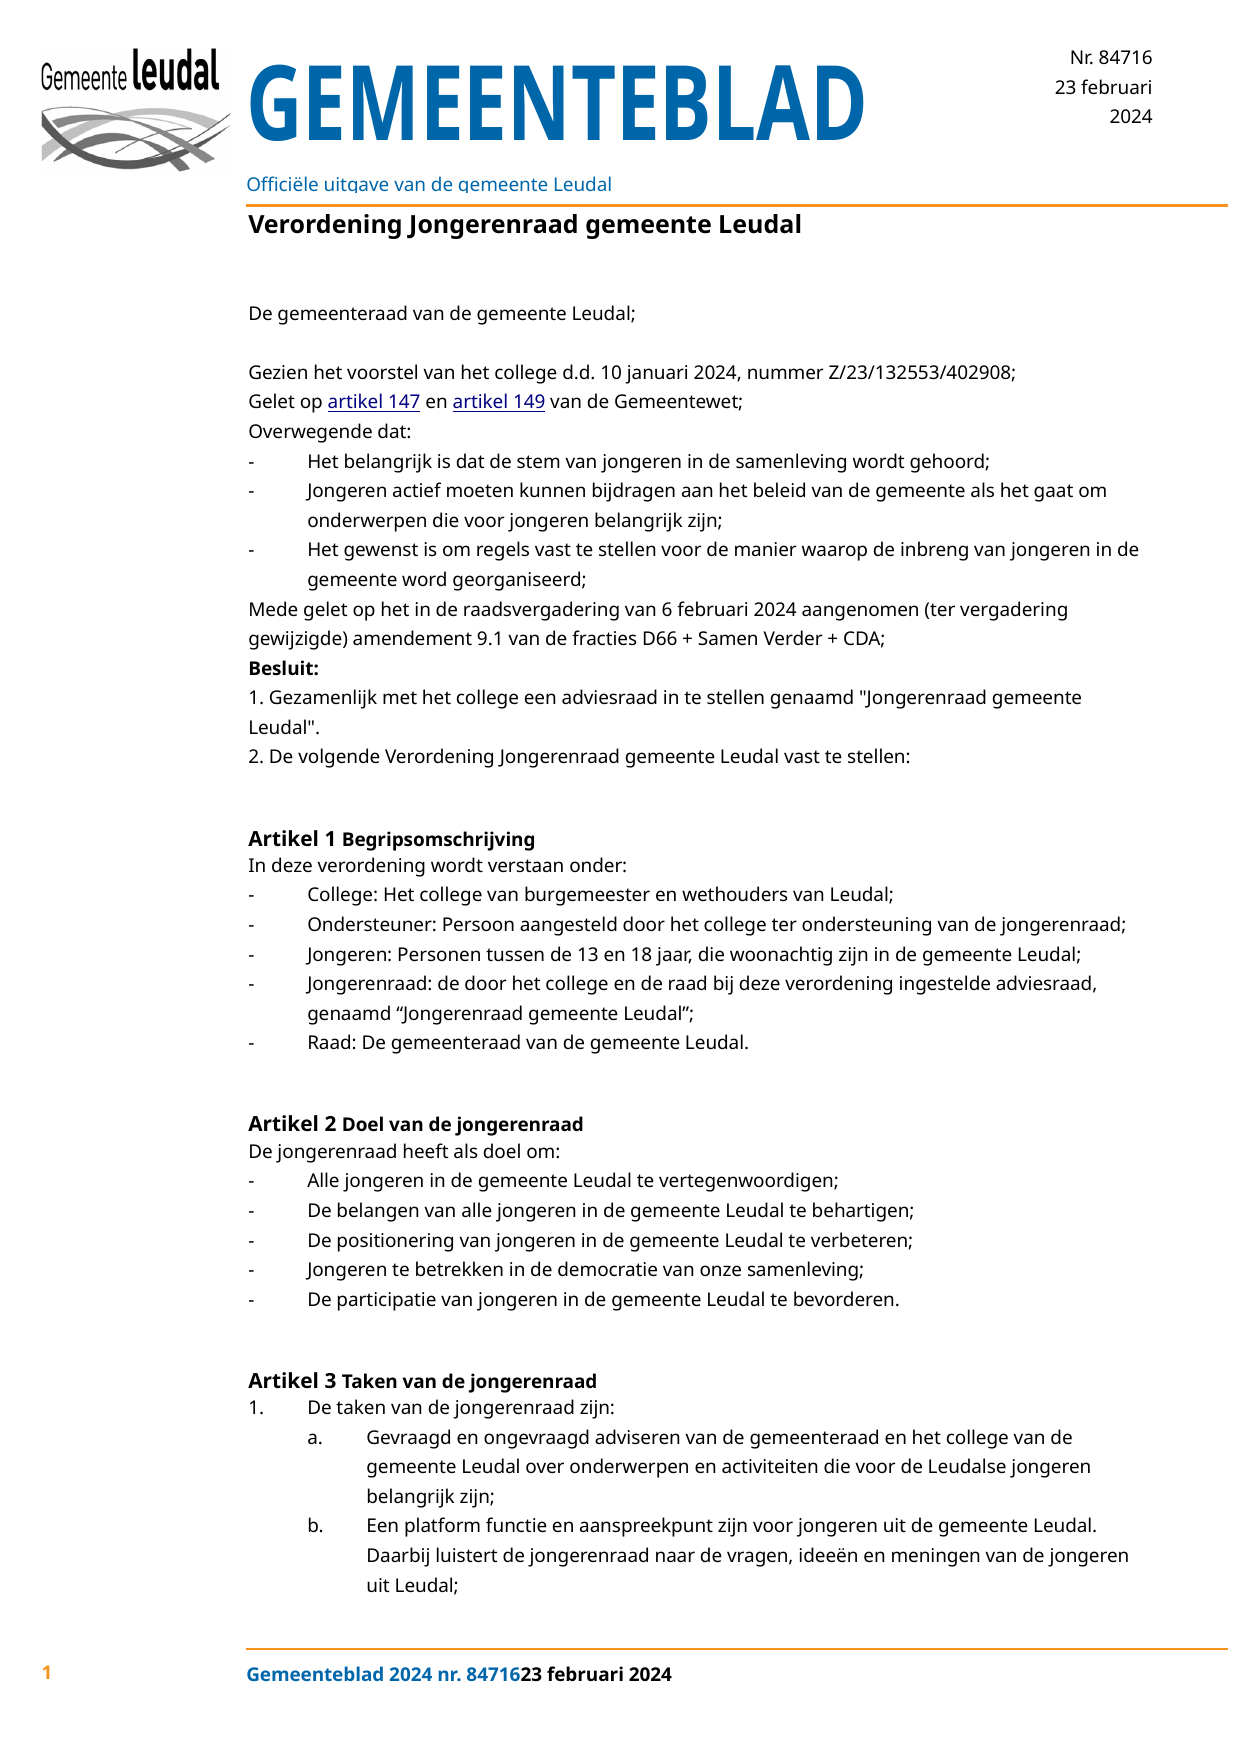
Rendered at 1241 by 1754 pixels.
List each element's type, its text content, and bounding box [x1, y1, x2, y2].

list Het gewenst is om regels vast te stellen voor de manier waarop de inbreng van jongeren in de gemeente word georganiseerd; [248, 537, 1152, 592]
text Gelet op artikel 147 en artikel 149 van de Gemeentewet; [248, 389, 1152, 414]
text De jongerenraad heeft als doel om: [248, 1138, 1152, 1164]
list Een platform functie en aanspreekpunt zijn voor jongeren uit de gemeente Leudal. Daarbij luistert de jongerenraad naar de vragen, ideeën en meningen van de jongeren uit Leudal; [307, 1513, 1152, 1598]
list Jongeren actief moeten kunnen bijdragen aan het beleid van de gemeente als het gaat om onderwerpen die voor jongeren belangrijk zijn; [248, 477, 1152, 533]
list De taken van de jongerenraad zijn: [248, 1394, 1152, 1420]
list Het belangrijk is dat de stem van jongeren in de samenleving wordt gehoord; [248, 448, 1152, 473]
text In deze verordening wordt verstaan onder: [248, 852, 1152, 878]
text Mede gelet op het in de raadsvergadering van 6 februari 2024 aangenomen (ter vergadering gewijzigde) amendement 9.1 van de fracties D66 + Samen Verder + CDA; [248, 596, 1152, 651]
text Artikel 3 Taken van de jongerenraad [248, 1366, 1152, 1394]
list Jongerenraad: de door het college en de raad bij deze verordening ingestelde adviesraad, genaamd “Jongerenraad gemeente Leudal”; [248, 970, 1152, 1026]
text 2. De volgende Verordening Jongerenraad gemeente Leudal vast te stellen: [248, 744, 1152, 769]
text Gezien het voorstel van het college d.d. 10 januari 2024, nummer Z/23/132553/402908; [248, 359, 1152, 385]
text Artikel 2 Doel van de jongerenraad [248, 1109, 1152, 1138]
picture [41, 47, 231, 172]
text 1. Gezamenlijk met het college een adviesraad in te stellen genaamd "Jongerenraad gemeente Leudal". [248, 684, 1152, 740]
text Besluit: [248, 655, 1152, 681]
text Artikel 1 Begripsomschrijving [248, 824, 1152, 852]
text Verordening Jongerenraad gemeente Leudal [248, 207, 1152, 241]
text Overwegende dat: [248, 418, 1152, 444]
list Gevraagd en ongevraagd adviseren van de gemeenteraad en het college van de gemeente Leudal over onderwerpen en activiteiten die voor de Leudalse jongeren belangrijk zijn; [307, 1424, 1152, 1509]
text De gemeenteraad van de gemeente Leudal; [248, 300, 1152, 326]
list Jongeren: Personen tussen de 13 en 18 jaar, die woonachtig zijn in de gemeente Leudal; [248, 941, 1152, 967]
list Jongeren te betrekken in de democratie van onze samenleving; [248, 1256, 1152, 1282]
list Raad: De gemeenteraad van de gemeente Leudal. [248, 1029, 1152, 1055]
list De belangen van alle jongeren in de gemeente Leudal te behartigen; [248, 1197, 1152, 1223]
list College: Het college van burgemeester en wethouders van Leudal; [248, 882, 1152, 907]
list De positionering van jongeren in de gemeente Leudal te verbeteren; [248, 1227, 1152, 1252]
list Alle jongeren in de gemeente Leudal te vertegenwoordigen; [248, 1168, 1152, 1193]
list Ondersteuner: Persoon aangesteld door het college ter ondersteuning van de jongerenraad; [248, 911, 1152, 937]
list De participatie van jongeren in de gemeente Leudal te bevorderen. [248, 1286, 1152, 1312]
